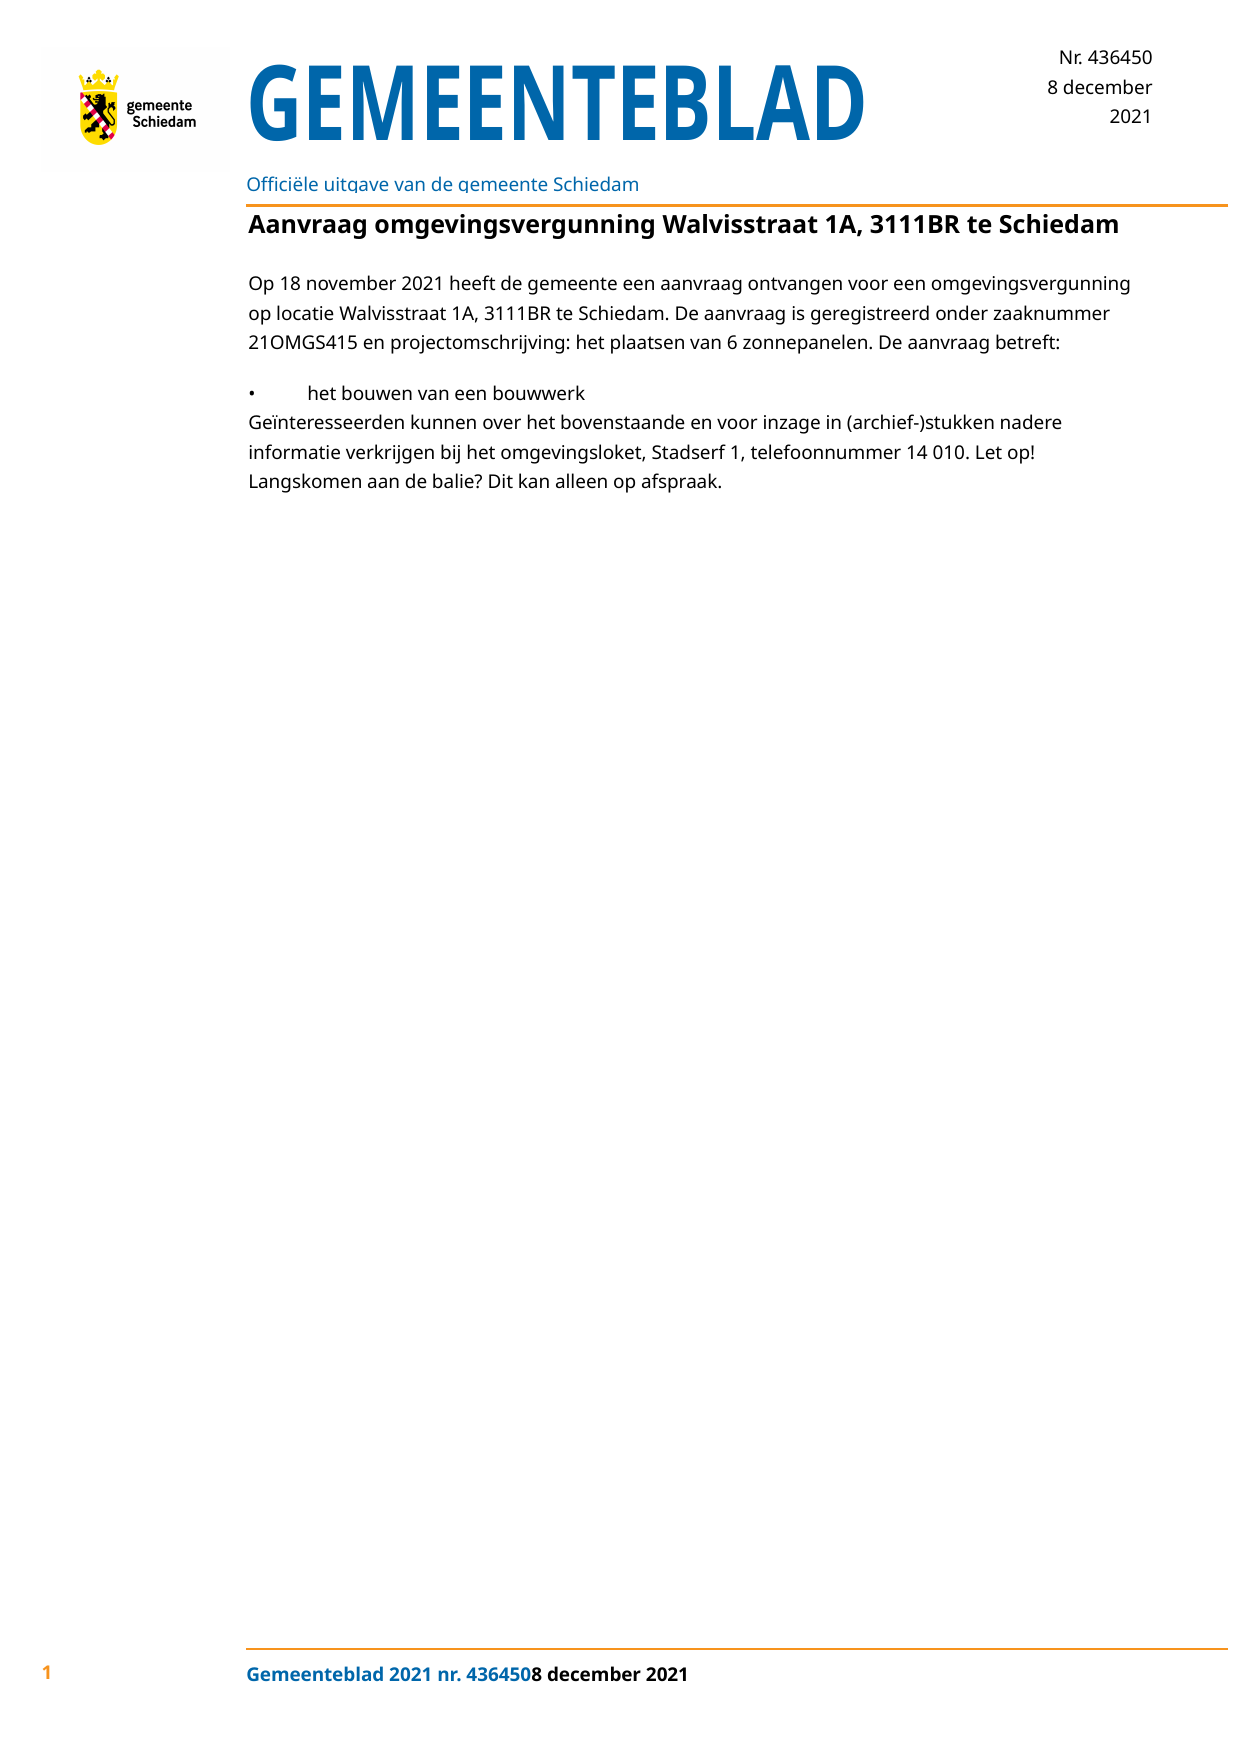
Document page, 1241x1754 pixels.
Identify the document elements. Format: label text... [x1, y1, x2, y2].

picture [41, 47, 231, 172]
text Aanvraag omgevingsvergunning Walvisstraat 1A, 3111BR te Schiedam [248, 207, 1152, 241]
text Geïnteresseerden kunnen over het bovenstaande en voor inzage in (archief-)stukken nadere informatie verkrijgen bij het omgevingsloket, Stadserf 1, telefoonnummer 14 010. Let op! Langskomen aan de balie? Dit kan alleen op afspraak. [248, 409, 1152, 494]
text Op 18 november 2021 heeft de gemeente een aanvraag ontvangen voor een omgevingsvergunning op locatie Walvisstraat 1A, 3111BR te Schiedam. De aanvraag is geregistreerd onder zaaknummer 21OMGS415 en projectomschrijving: het plaatsen van 6 zonnepanelen. De aanvraag betreft: [248, 270, 1152, 355]
list het bouwen van een bouwwerk [248, 380, 1152, 406]
